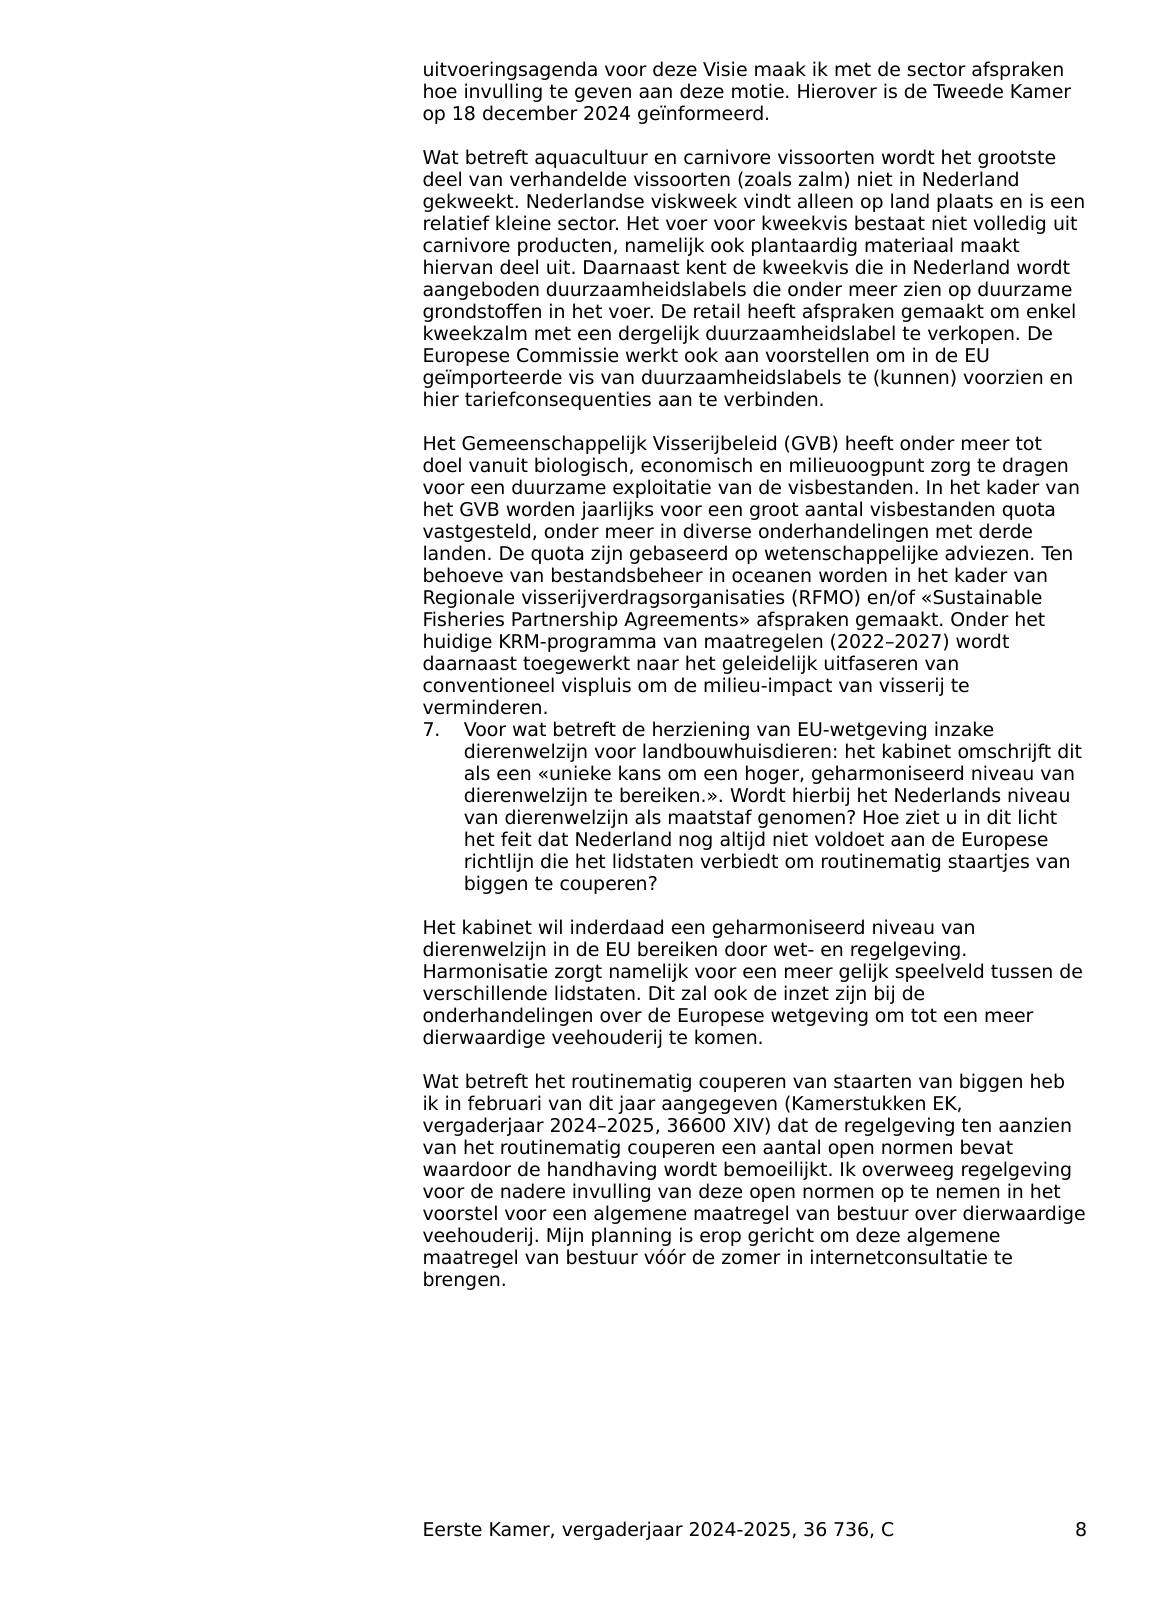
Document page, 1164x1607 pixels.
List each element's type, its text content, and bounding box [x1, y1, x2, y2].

text Het Gemeenschappelijk Visserijbeleid (GVB) heeft onder meer tot doel vanuit biologisch, economisch en milieuoogpunt zorg te dragen voor een duurzame exploitatie van de visbestanden. In het kader van het GVB worden jaarlijks voor een groot aantal visbestanden quota vastgesteld, onder meer in diverse onderhandelingen met derde landen. De quota zijn gebaseerd op wetenschappelijke adviezen. Ten behoeve van bestandsbeheer in oceanen worden in het kader van Regionale visserijverdragsorganisaties (RFMO) en/of «Sustainable Fisheries Partnership Agreements» afspraken gemaakt. Onder het huidige KRM-programma van maatregelen (2022–2027) wordt daarnaast toegewerkt naar het geleidelijk uitfaseren van conventioneel vispluis om de milieu-impact van visserij te verminderen. [422, 433, 1087, 719]
text Wat betreft het routinematig couperen van staarten van biggen heb ik in februari van dit jaar aangegeven (Kamerstukken EK, vergaderjaar 2024–2025, 36600 XIV) dat de regelgeving ten aanzien van het routinematig couperen een aantal open normen bevat waardoor de handhaving wordt bemoeilijkt. Ik overweeg regelgeving voor de nadere invulling van deze open normen op te nemen in het voorstel voor een algemene maatregel van bestuur over dierwaardige veehouderij. Mijn planning is erop gericht om deze algemene maatregel van bestuur vóór de zomer in internetconsultatie te brengen. [422, 1071, 1087, 1291]
text Wat betreft aquacultuur en carnivore vissoorten wordt het grootste deel van verhandelde vissoorten (zoals zalm) niet in Nederland gekweekt. Nederlandse viskweek vindt alleen op land plaats en is een relatief kleine sector. Het voer voor kweekvis bestaat niet volledig uit carnivore producten, namelijk ook plantaardig materiaal maakt hiervan deel uit. Daarnaast kent de kweekvis die in Nederland wordt aangeboden duurzaamheidslabels die onder meer zien op duurzame grondstoffen in het voer. De retail heeft afspraken gemaakt om enkel kweekzalm met een dergelijk duurzaamheidslabel te verkopen. De Europese Commissie werkt ook aan voorstellen om in de EU geïmporteerde vis van duurzaamheidslabels te (kunnen) voorzien en hier tariefconsequenties aan te verbinden. [422, 147, 1087, 411]
text Het kabinet wil inderdaad een geharmoniseerd niveau van dierenwelzijn in de EU bereiken door wet- en regelgeving. Harmonisatie zorgt namelijk voor een meer gelijk speelveld tussen de verschillende lidstaten. Dit zal ook de inzet zijn bij de onderhandelingen over de Europese wetgeving om tot een meer dierwaardige veehouderij te komen. [422, 917, 1087, 1049]
text 7. Voor wat betreft de herziening van EU-wetgeving inzake dierenwelzijn voor landbouwhuisdieren: het kabinet omschrijft dit als een «unieke kans om een hoger, geharmoniseerd niveau van dierenwelzijn te bereiken.». Wordt hierbij het Nederlands niveau van dierenwelzijn als maatstaf genomen? Hoe ziet u in dit licht het feit dat Nederland nog altijd niet voldoet aan de Europese richtlijn die het lidstaten verbiedt om routinematig staartjes van biggen te couperen? [422, 719, 1087, 895]
text uitvoeringsagenda voor deze Visie maak ik met de sector afspraken hoe invulling te geven aan deze motie. Hierover is de Tweede Kamer op 18 december 2024 geïnformeerd. [422, 59, 1087, 125]
